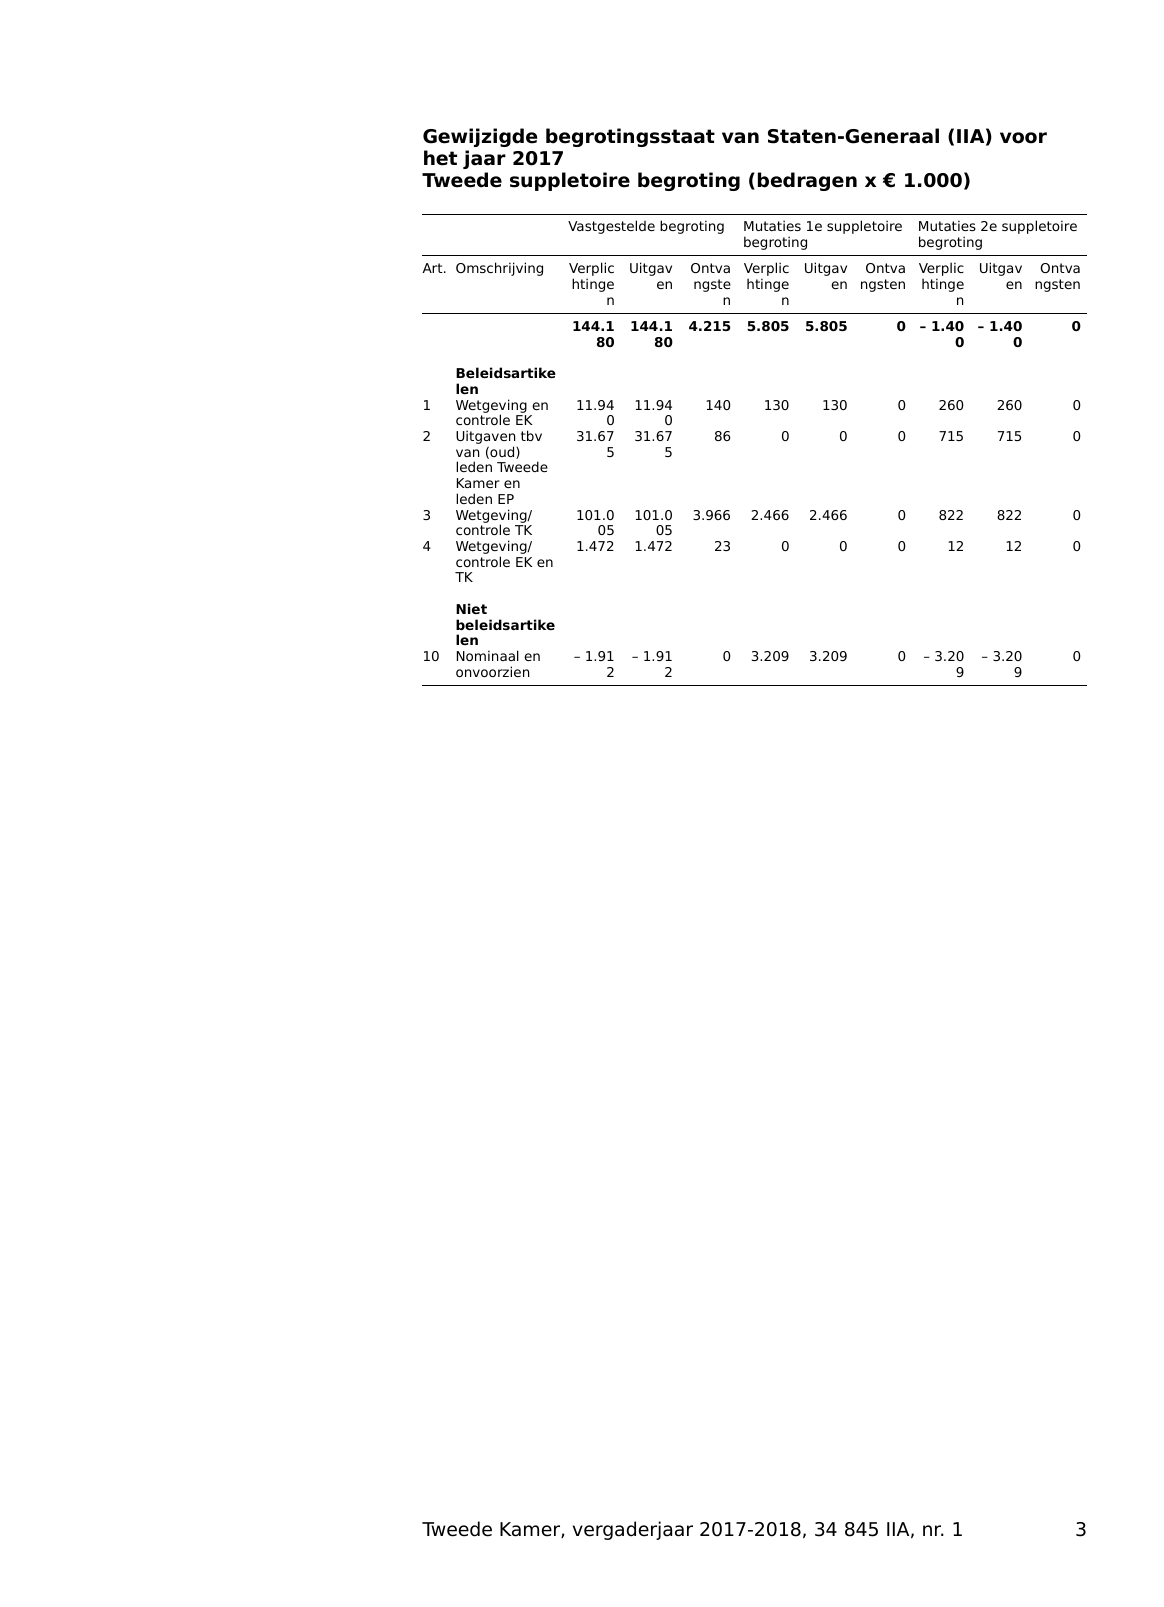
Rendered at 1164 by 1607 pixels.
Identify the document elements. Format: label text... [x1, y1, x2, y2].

table_cell – 3.209 [970, 649, 1028, 685]
table_cell 715 [912, 429, 970, 507]
table_cell 4 [422, 539, 449, 586]
table_cell Wetgeving/controle TK [450, 508, 562, 539]
table_cell 11.940 [562, 397, 620, 429]
table_cell 260 [912, 397, 970, 429]
table_cell [562, 602, 620, 649]
table_cell – 1.400 [970, 314, 1028, 350]
table_cell – 1.912 [620, 649, 679, 685]
table_cell 2.466 [795, 508, 853, 539]
table_cell Verplichtingen [737, 256, 795, 313]
table_cell Uitgaven [970, 256, 1028, 313]
table_cell 101.005 [620, 508, 679, 539]
table_cell Ontvangsten [1028, 256, 1087, 313]
table_cell 0 [854, 429, 912, 507]
table_cell 31.675 [620, 429, 679, 507]
table_cell [795, 602, 853, 649]
table_cell [737, 366, 795, 397]
table_cell [970, 350, 1028, 366]
table_cell Ontvangsten [854, 256, 912, 313]
table_cell [970, 602, 1028, 649]
table_cell [562, 350, 620, 366]
table_cell 31.675 [562, 429, 620, 507]
table_cell [912, 366, 970, 397]
table_cell 10 [422, 649, 449, 685]
table_cell [422, 350, 449, 366]
text Gewijzigde begrotingsstaat van Staten-Generaal (IIA) voor het jaar 2017 [422, 126, 1087, 169]
table_cell [737, 602, 795, 649]
table_cell [450, 586, 562, 602]
table_cell [854, 366, 912, 397]
table_cell [970, 366, 1028, 397]
table_cell [1028, 366, 1087, 397]
table_cell 0 [854, 397, 912, 429]
table_cell [970, 586, 1028, 602]
table_cell [1028, 350, 1087, 366]
table_cell Wetgeving en controle EK [450, 397, 562, 429]
table_cell [737, 350, 795, 366]
table_cell Wetgeving/controle EK en TK [450, 539, 562, 586]
table_cell [795, 366, 853, 397]
table_cell 0 [737, 429, 795, 507]
table_header Vastgestelde begroting [562, 215, 737, 255]
table_cell 3.209 [737, 649, 795, 685]
table_cell – 3.209 [912, 649, 970, 685]
table_cell [422, 366, 449, 397]
table_cell Uitgaven tbv van (oud) leden Tweede Kamer en leden EP [450, 429, 562, 507]
table_cell [562, 586, 620, 602]
table_cell 822 [912, 508, 970, 539]
table_cell [450, 314, 562, 350]
table_cell 23 [679, 539, 737, 586]
table_cell 0 [1028, 429, 1087, 507]
table_cell 3.209 [795, 649, 853, 685]
text Tweede suppletoire begroting (bedragen x € 1.000) [422, 169, 1087, 192]
table_cell 101.005 [562, 508, 620, 539]
table_cell 12 [912, 539, 970, 586]
table_cell 1.472 [620, 539, 679, 586]
table_cell 130 [795, 397, 853, 429]
table_cell Nominaal en onvoorzien [450, 649, 562, 685]
table_cell 2 [422, 429, 449, 507]
table_cell [620, 602, 679, 649]
table_cell [422, 586, 449, 602]
table_cell 86 [679, 429, 737, 507]
table_cell 0 [1028, 397, 1087, 429]
table_header Mutaties 2e suppletoire begroting [912, 215, 1087, 255]
table_cell [620, 366, 679, 397]
table_header [422, 215, 449, 255]
table_cell [737, 586, 795, 602]
table_cell 4.215 [679, 314, 737, 350]
table_cell [795, 586, 853, 602]
table_cell – 1.400 [912, 314, 970, 350]
table_cell Verplichtingen [562, 256, 620, 313]
table_cell Omschrijving [450, 256, 562, 313]
table_cell 0 [795, 539, 853, 586]
table_cell Beleidsartikelen [450, 366, 562, 397]
table_cell 5.805 [737, 314, 795, 350]
table_cell 0 [854, 649, 912, 685]
table_cell Art. [422, 256, 449, 313]
table_cell 0 [1028, 508, 1087, 539]
table_cell [679, 602, 737, 649]
table_cell 0 [854, 314, 912, 350]
table_cell [912, 350, 970, 366]
table_cell [1028, 602, 1087, 649]
table_cell 130 [737, 397, 795, 429]
table_cell 1.472 [562, 539, 620, 586]
table_cell – 1.912 [562, 649, 620, 685]
table_cell 715 [970, 429, 1028, 507]
table_cell 0 [854, 539, 912, 586]
table_cell 0 [1028, 314, 1087, 350]
table_cell 0 [1028, 649, 1087, 685]
table_cell [422, 314, 449, 350]
table_cell [620, 586, 679, 602]
table_cell Niet beleidsartikelen [450, 602, 562, 649]
table_cell 260 [970, 397, 1028, 429]
table_cell [854, 586, 912, 602]
table_header Mutaties 1e suppletoire begroting [737, 215, 912, 255]
table_cell 12 [970, 539, 1028, 586]
table_cell 144.180 [562, 314, 620, 350]
table_header [450, 215, 562, 255]
table_cell Verplichtingen [912, 256, 970, 313]
table_cell 1 [422, 397, 449, 429]
table_cell 140 [679, 397, 737, 429]
table_cell 0 [737, 539, 795, 586]
table_cell 5.805 [795, 314, 853, 350]
table_cell Ontvangsten [679, 256, 737, 313]
table_cell [422, 602, 449, 649]
table_cell 822 [970, 508, 1028, 539]
table_cell 0 [1028, 539, 1087, 586]
table_cell [854, 602, 912, 649]
table_cell 3.966 [679, 508, 737, 539]
table_cell [620, 350, 679, 366]
table_cell [912, 586, 970, 602]
table_cell [679, 366, 737, 397]
table_cell 144.180 [620, 314, 679, 350]
table_cell [912, 602, 970, 649]
table_cell [795, 350, 853, 366]
table_cell 0 [795, 429, 853, 507]
table_cell [679, 350, 737, 366]
table_cell Uitgaven [795, 256, 853, 313]
table_cell Uitgaven [620, 256, 679, 313]
table_cell 2.466 [737, 508, 795, 539]
table_cell 0 [679, 649, 737, 685]
table_cell 3 [422, 508, 449, 539]
table_cell [854, 350, 912, 366]
table_cell [1028, 586, 1087, 602]
table_cell 0 [854, 508, 912, 539]
table_cell [562, 366, 620, 397]
table_cell [679, 586, 737, 602]
table_cell [450, 350, 562, 366]
table_cell 11.940 [620, 397, 679, 429]
